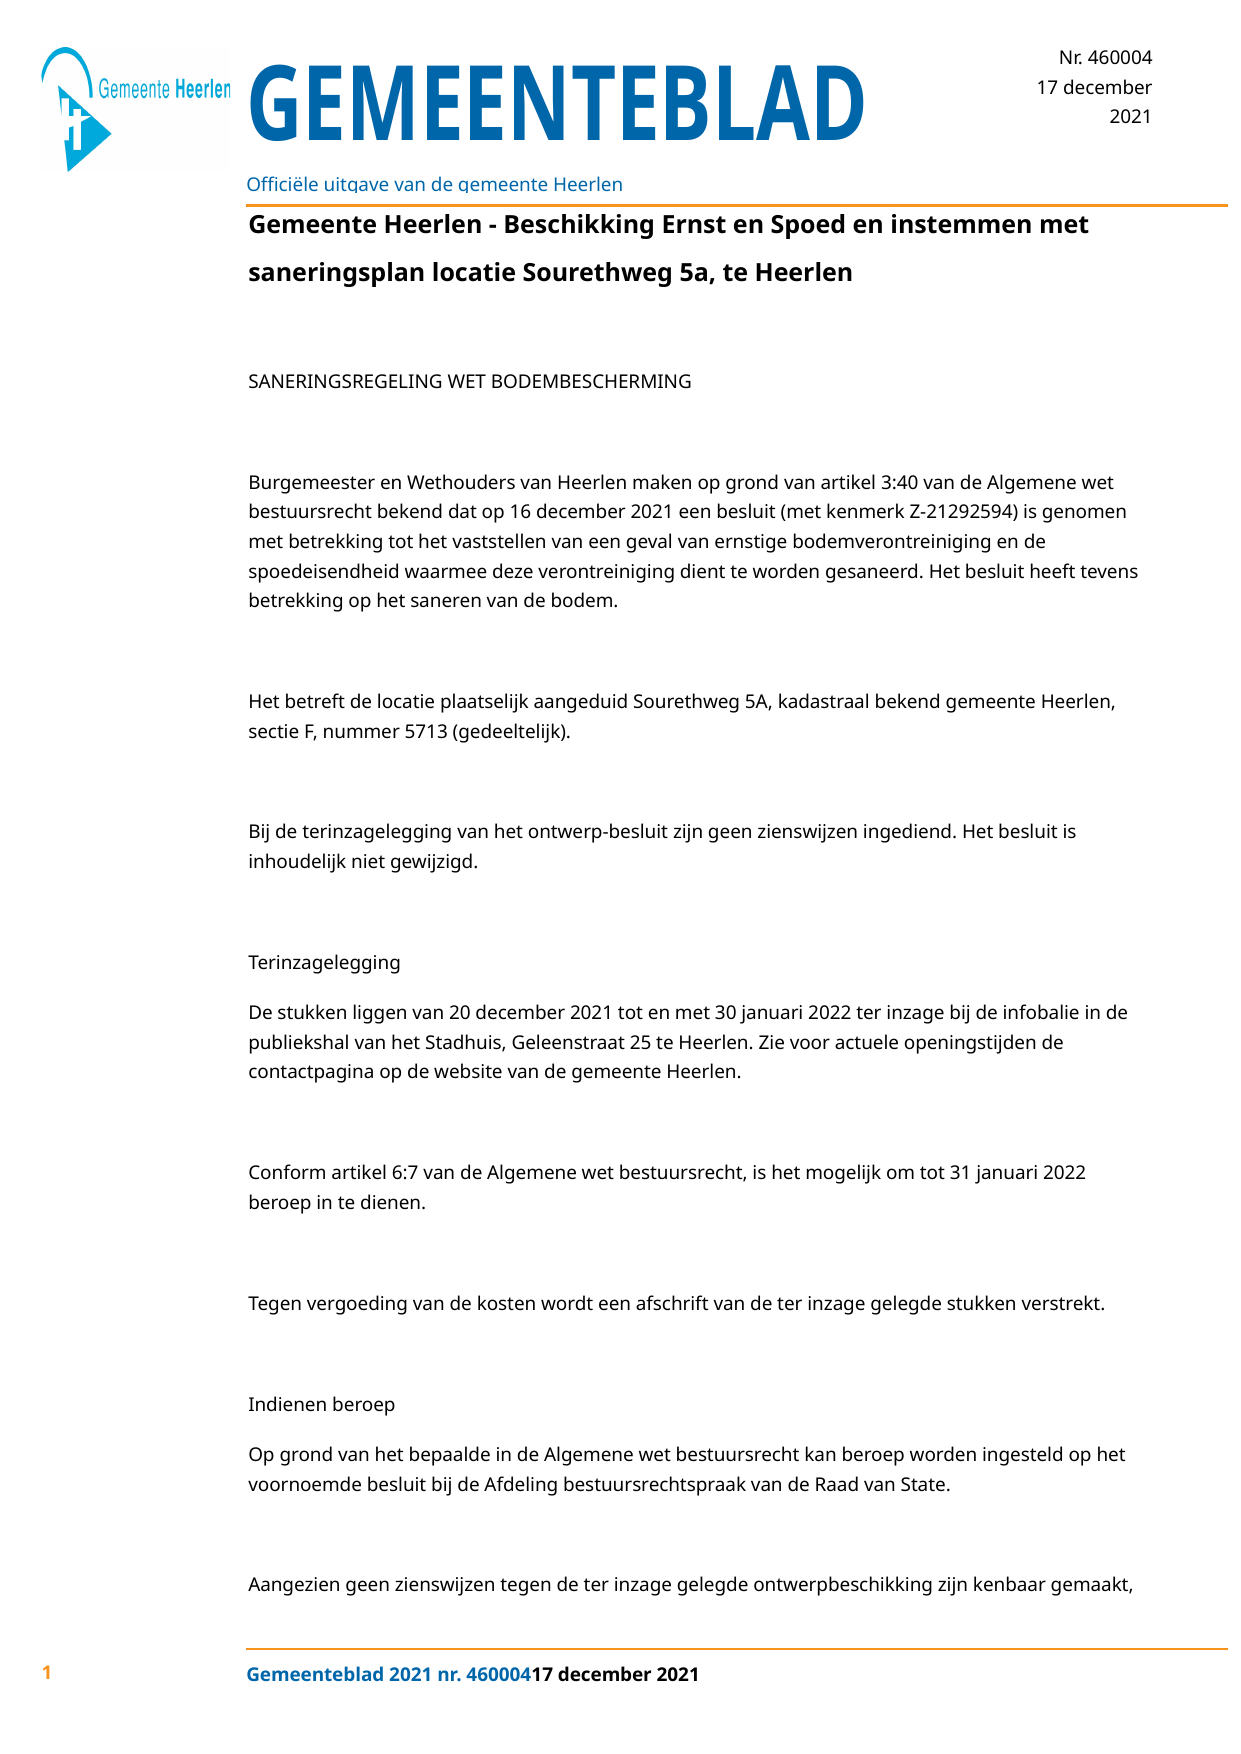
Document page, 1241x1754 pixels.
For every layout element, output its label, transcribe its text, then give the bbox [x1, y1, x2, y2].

text Gemeente Heerlen - Beschikking Ernst en Spoed en instemmen met saneringsplan locatie Sourethweg 5a, te Heerlen [248, 207, 1152, 288]
text Burgemeester en Wethouders van Heerlen maken op grond van artikel 3:40 van de Algemene wet bestuursrecht bekend dat op 16 december 2021 een besluit (met kenmerk Z-21292594) is genomen met betrekking tot het vaststellen van een geval van ernstige bodemverontreiniging en de spoedeisendheid waarmee deze verontreiniging dient te worden gesaneerd. Het besluit heeft tevens betrekking op het saneren van de bodem. [248, 469, 1152, 613]
text Terinzagelegging [248, 949, 1152, 975]
text Op grond van het bepaalde in de Algemene wet bestuursrecht kan beroep worden ingesteld op het voornoemde besluit bij de Afdeling bestuursrechtspraak van de Raad van State. [248, 1441, 1152, 1497]
text Aangezien geen zienswijzen tegen de ter inzage gelegde ontwerpbeschikking zijn kenbaar gemaakt, [248, 1572, 1152, 1597]
text SANERINGSREGELING WET BODEMBESCHERMING [248, 368, 1152, 394]
text De stukken liggen van 20 december 2021 tot en met 30 januari 2022 ter inzage bij de infobalie in de publiekshal van het Stadhuis, Geleenstraat 25 te Heerlen. Zie voor actuele openingstijden de contactpagina op de website van de gemeente Heerlen. [248, 999, 1152, 1084]
text Conform artikel 6:7 van de Algemene wet bestuursrecht, is het mogelijk om tot 31 januari 2022 beroep in te dienen. [248, 1159, 1152, 1215]
picture [41, 47, 231, 172]
text Tegen vergoeding van de kosten wordt een afschrift van de ter inzage gelegde stukken verstrekt. [248, 1290, 1152, 1316]
picture [41, 47, 59, 70]
text Het betreft de locatie plaatselijk aangeduid Sourethweg 5A, kadastraal bekend gemeente Heerlen, sectie F, nummer 5713 (gedeeltelijk). [248, 688, 1152, 744]
text Bij de terinzagelegging van het ontwerp-besluit zijn geen zienswijzen ingediend. Het besluit is inhoudelijk niet gewijzigd. [248, 819, 1152, 874]
text Indienen beroep [248, 1391, 1152, 1417]
